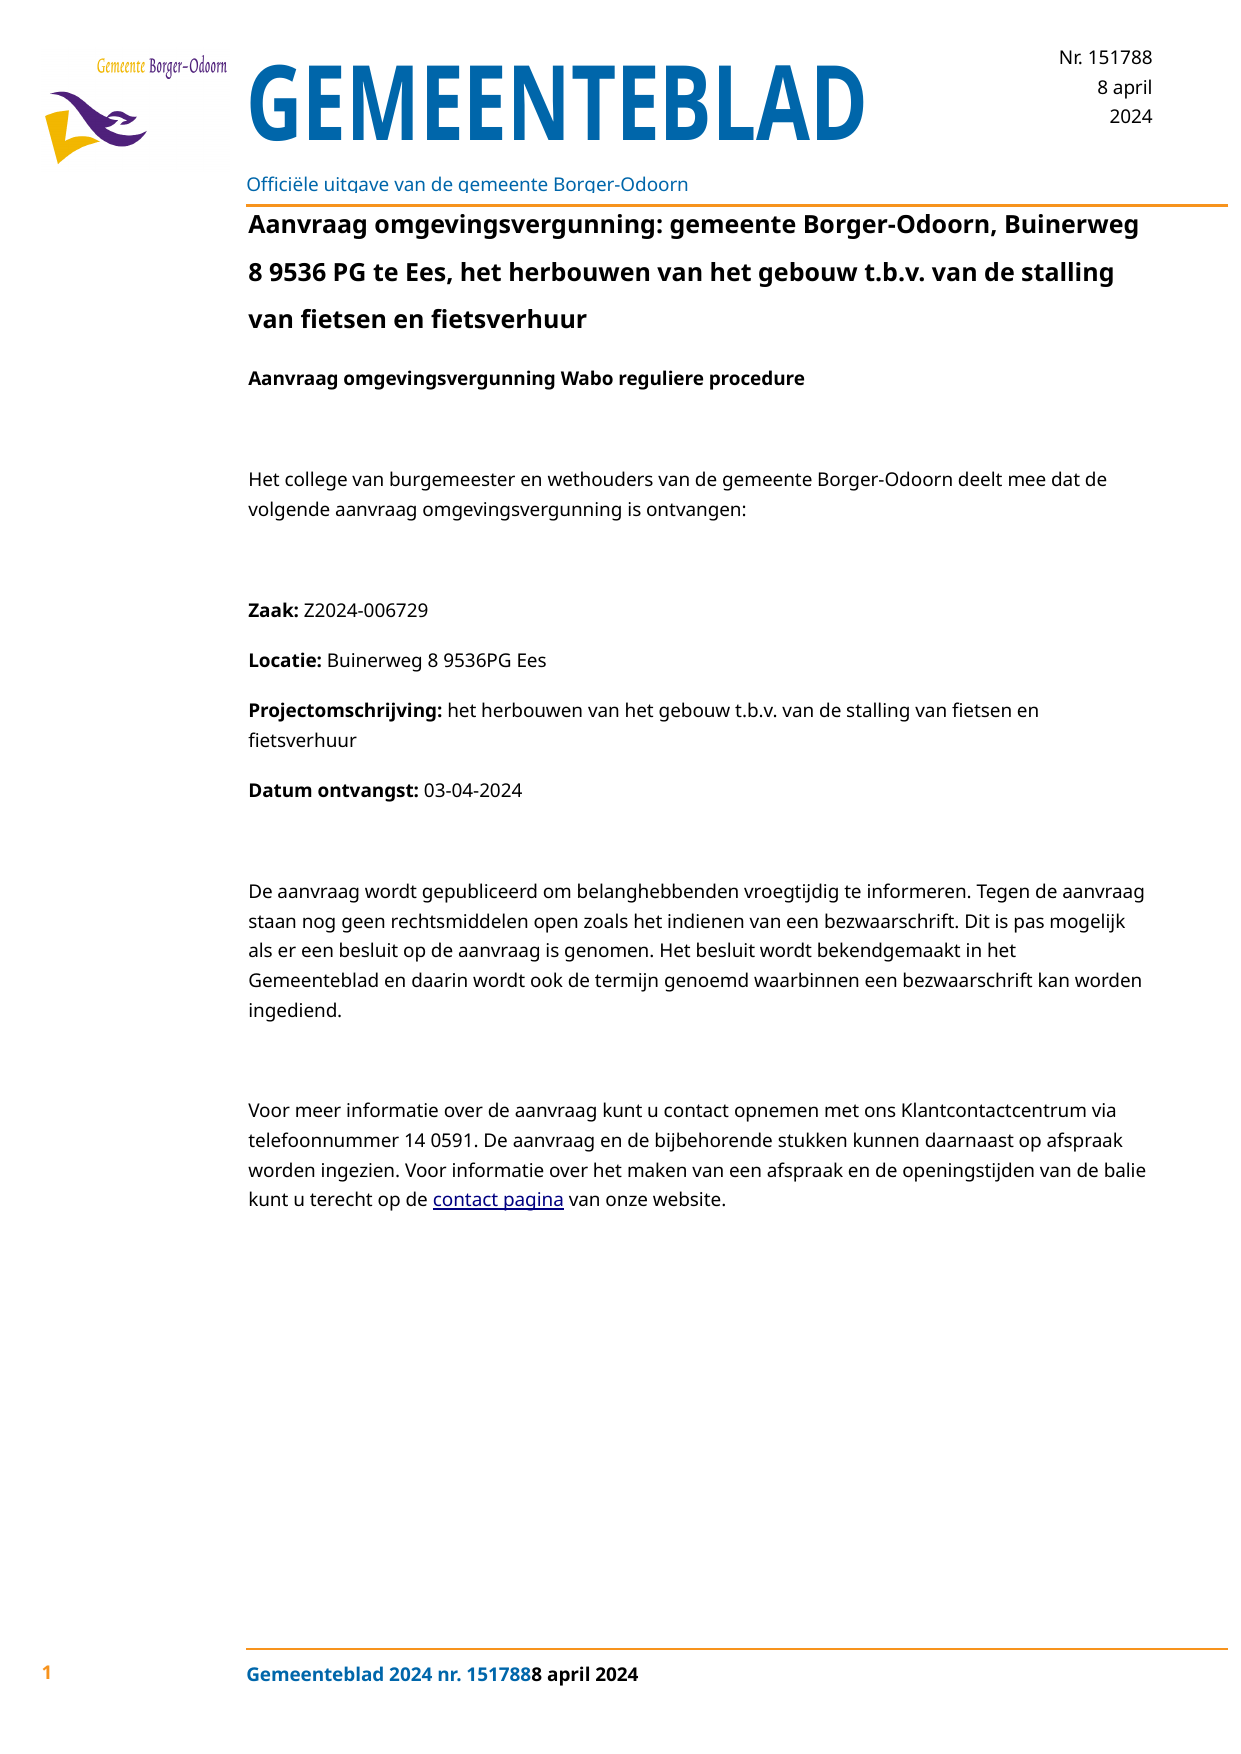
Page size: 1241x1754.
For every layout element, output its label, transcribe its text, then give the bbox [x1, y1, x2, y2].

text Zaak: Z2024-006729 [248, 597, 1152, 622]
text Aanvraag omgevingsvergunning Wabo reguliere procedure [248, 366, 1152, 391]
text Voor meer informatie over de aanvraag kunt u contact opnemen met ons Klantcontactcentrum via telefoonnummer 14 0591. De aanvraag en de bijbehorende stukken kunnen daarnaast op afspraak worden ingezien. Voor informatie over het maken van een afspraak en de openingstijden van de balie kunt u terecht op de contact pagina van onze website. [248, 1098, 1152, 1212]
text Datum ontvangst: 03-04-2024 [248, 778, 1152, 803]
text Locatie: Buinerweg 8 9536PG Ees [248, 647, 1152, 673]
text Het college van burgemeester en wethouders van de gemeente Borger-Odoorn deelt mee dat de volgende aanvraag omgevingsvergunning is ontvangen: [248, 466, 1152, 522]
text Projectomschrijving: het herbouwen van het gebouw t.b.v. van de stalling van fietsen en fietsverhuur [248, 698, 1152, 753]
text Aanvraag omgevingsvergunning: gemeente Borger-Odoorn, Buinerweg 8 9536 PG te Ees, het herbouwen van het gebouw t.b.v. van de stalling van fietsen en fietsverhuur [248, 207, 1152, 336]
text De aanvraag wordt gepubliceerd om belanghebbenden vroegtijdig te informeren. Tegen de aanvraag staan nog geen rechtsmiddelen open zoals het indienen van een bezwaarschrift. Dit is pas mogelijk als er een besluit op de aanvraag is genomen. Het besluit wordt bekendgemaakt in het Gemeenteblad en daarin wordt ook de termijn genoemd waarbinnen een bezwaarschrift kan worden ingediend. [248, 878, 1152, 1022]
picture [41, 47, 231, 172]
